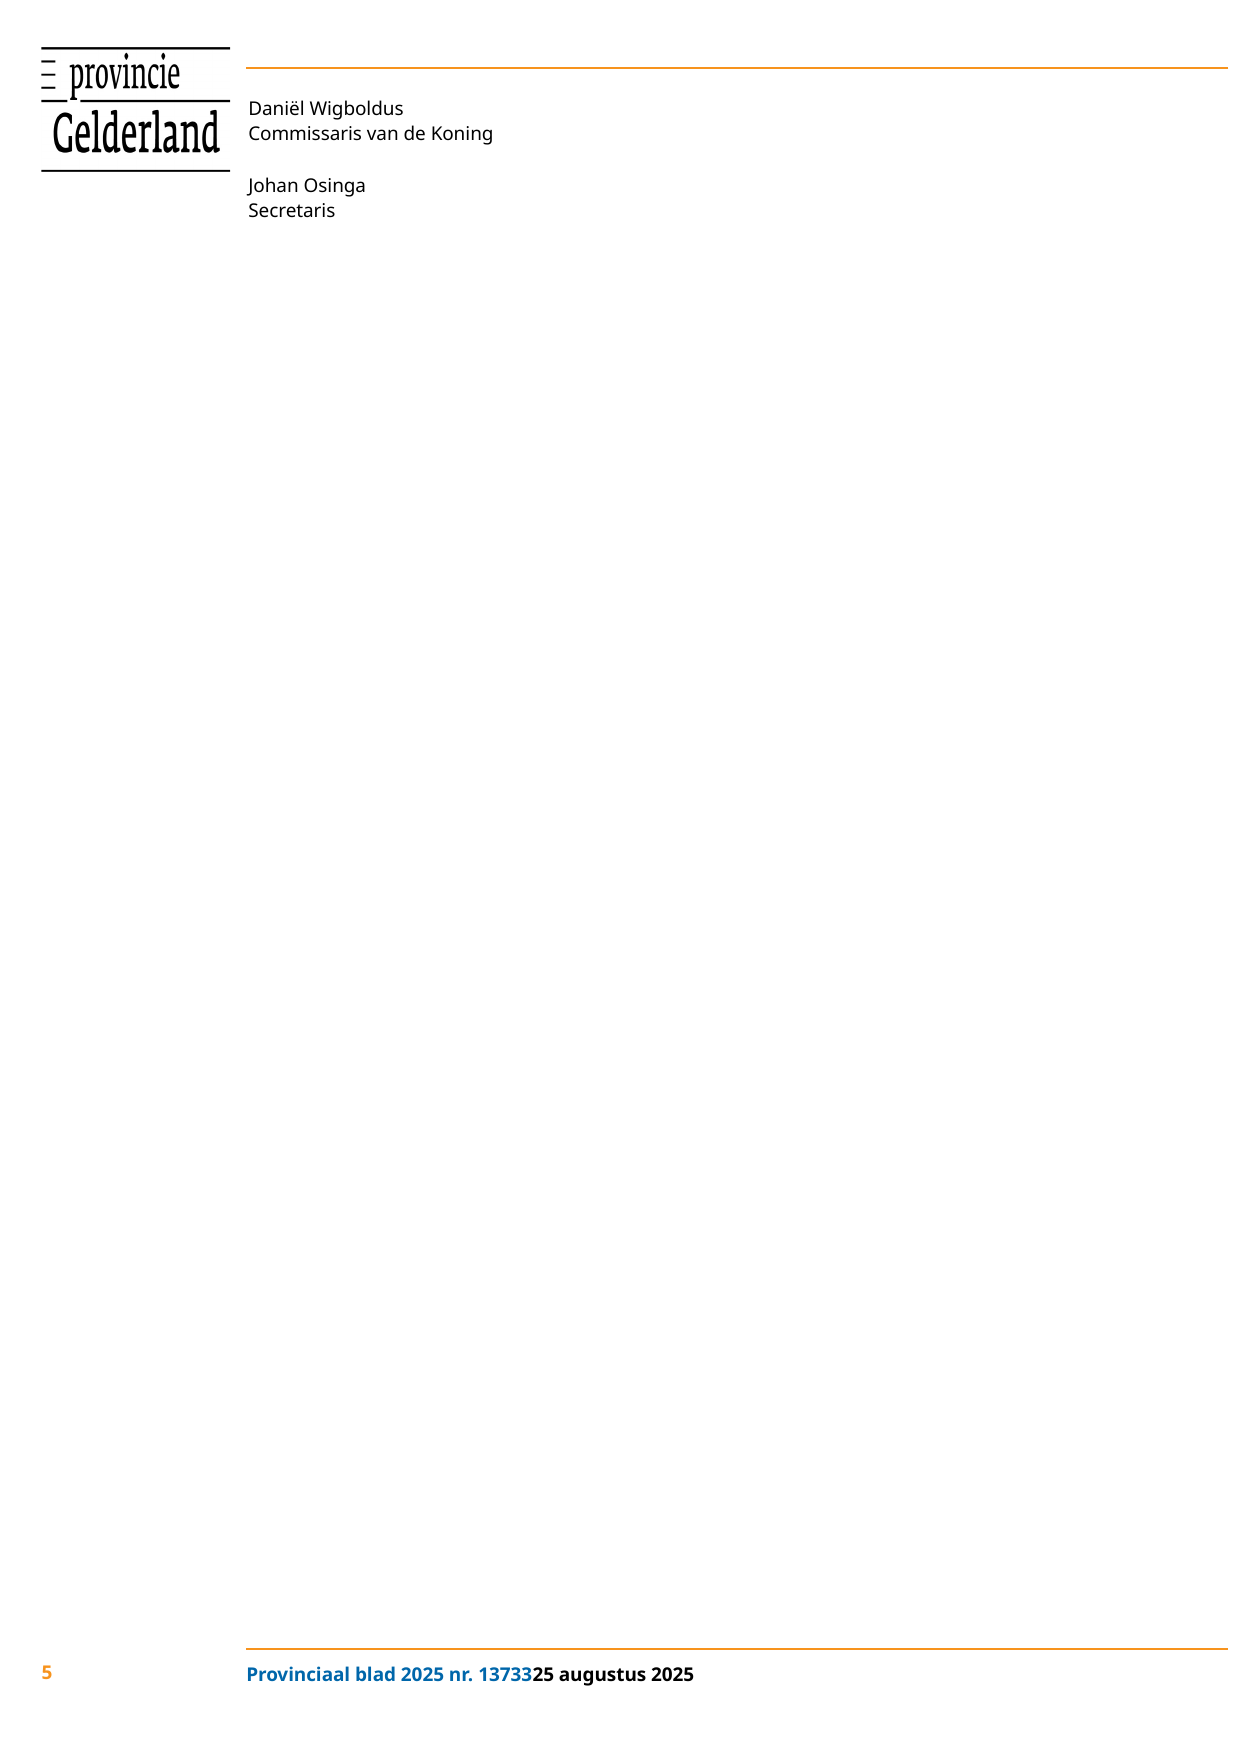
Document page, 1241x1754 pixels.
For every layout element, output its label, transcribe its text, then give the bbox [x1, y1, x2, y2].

text Johan Osinga [248, 172, 1152, 198]
text Commissaris van de Koning [248, 121, 1152, 146]
picture [41, 47, 231, 172]
text Secretaris [248, 198, 1152, 223]
text Daniël Wigboldus [248, 95, 1152, 121]
